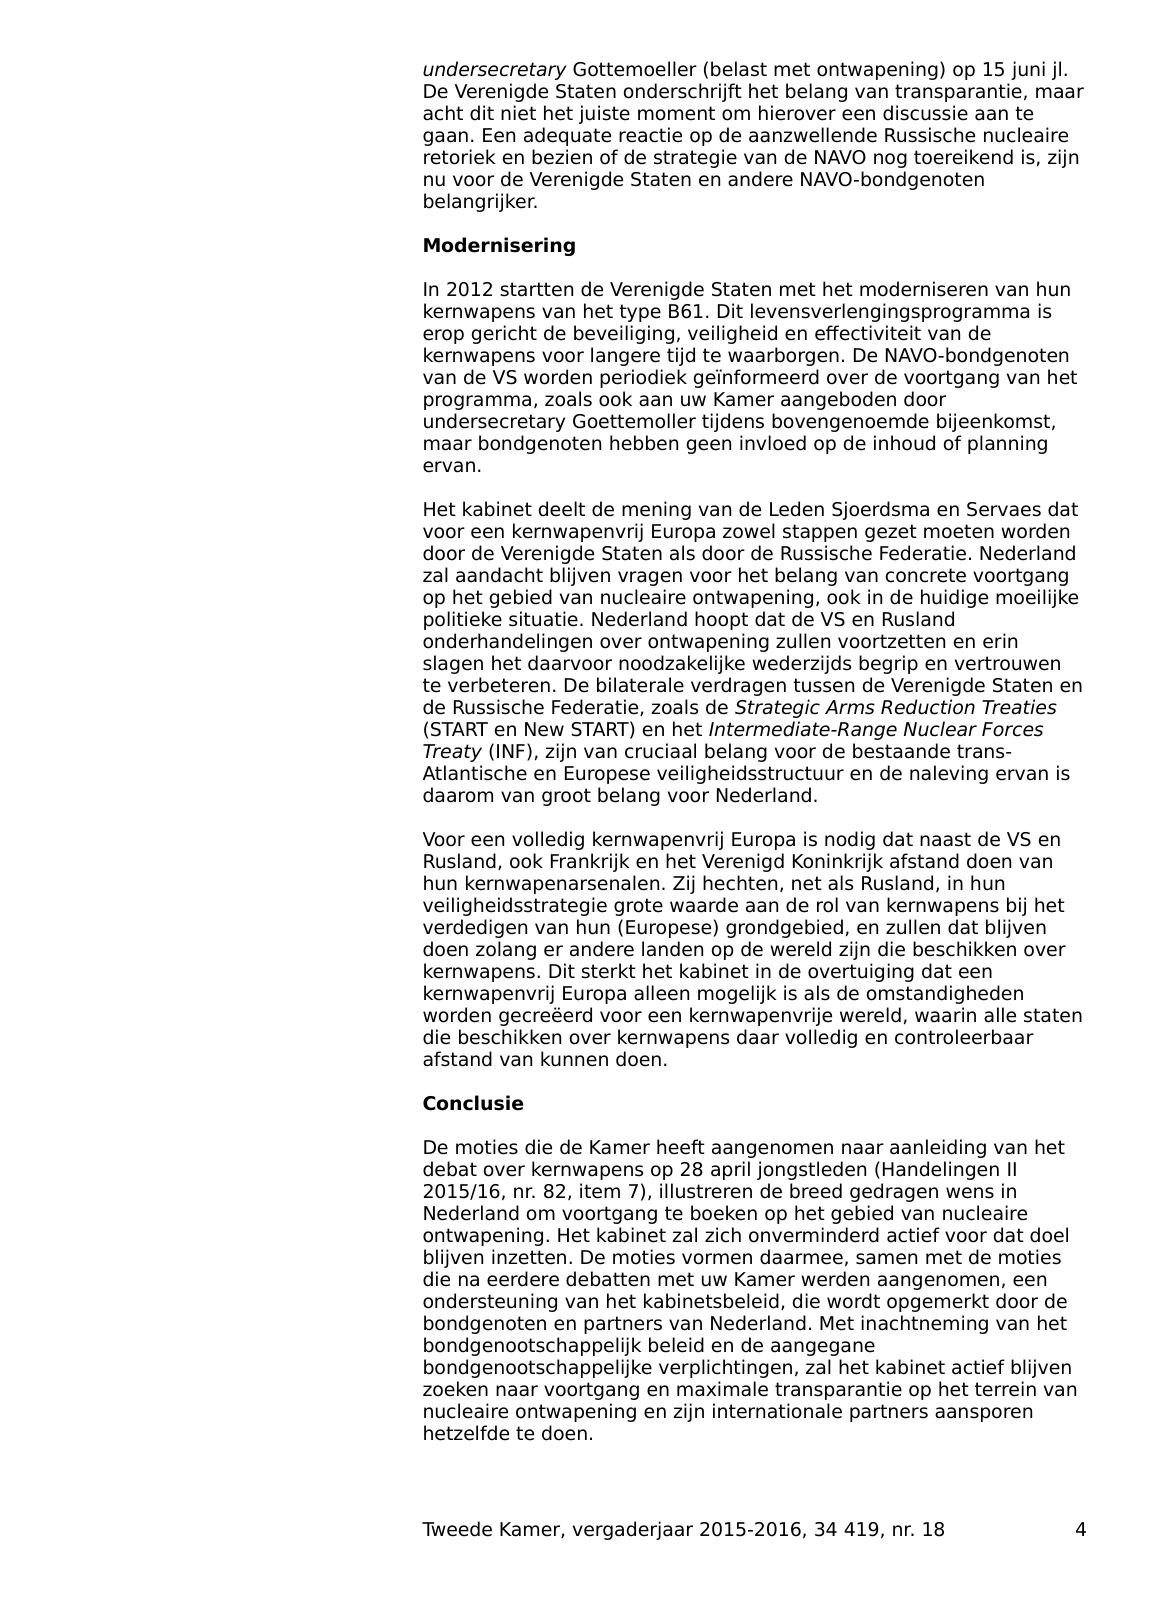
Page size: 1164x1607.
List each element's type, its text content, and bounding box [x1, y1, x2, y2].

subtitle Modernisering [422, 235, 1087, 257]
subtitle Conclusie [422, 1093, 1087, 1115]
text Voor een volledig kernwapenvrij Europa is nodig dat naast de VS en Rusland, ook Frankrijk en het Verenigd Koninkrijk afstand doen van hun kernwapenarsenalen. Zij hechten, net als Rusland, in hun veiligheidsstrategie grote waarde aan de rol van kernwapens bij het verdedigen van hun (Europese) grondgebied, en zullen dat blijven doen zolang er andere landen op de wereld zijn die beschikken over kernwapens. Dit sterkt het kabinet in de overtuiging dat een kernwapenvrij Europa alleen mogelijk is als de omstandigheden worden gecreëerd voor een kernwapenvrije wereld, waarin alle staten die beschikken over kernwapens daar volledig en controleerbaar afstand van kunnen doen. [422, 829, 1087, 1071]
text In 2012 startten de Verenigde Staten met het moderniseren van hun kernwapens van het type B61. Dit levensverlengingsprogramma is erop gericht de beveiliging, veiligheid en effectiviteit van de kernwapens voor langere tijd te waarborgen. De NAVO-bondgenoten van de VS worden periodiek geïnformeerd over de voortgang van het programma, zoals ook aan uw Kamer aangeboden door undersecretary Goettemoller tijdens bovengenoemde bijeenkomst, maar bondgenoten hebben geen invloed op de inhoud of planning ervan. [422, 279, 1087, 477]
text De moties die de Kamer heeft aangenomen naar aanleiding van het debat over kernwapens op 28 april jongstleden (Handelingen II 2015/16, nr. 82, item 7), illustreren de breed gedragen wens in Nederland om voortgang te boeken op het gebied van nucleaire ontwapening. Het kabinet zal zich onverminderd actief voor dat doel blijven inzetten. De moties vormen daarmee, samen met de moties die na eerdere debatten met uw Kamer werden aangenomen, een ondersteuning van het kabinetsbeleid, die wordt opgemerkt door de bondgenoten en partners van Nederland. Met inachtneming van het bondgenootschappelijk beleid en de aangegane bondgenootschappelijke verplichtingen, zal het kabinet actief blijven zoeken naar voortgang en maximale transparantie op het terrein van nucleaire ontwapening en zijn internationale partners aansporen hetzelfde te doen. [422, 1137, 1087, 1445]
text Het kabinet deelt de mening van de Leden Sjoerdsma en Servaes dat voor een kernwapenvrij Europa zowel stappen gezet moeten worden door de Verenigde Staten als door de Russische Federatie. Nederland zal aandacht blijven vragen voor het belang van concrete voortgang op het gebied van nucleaire ontwapening, ook in de huidige moeilijke politieke situatie. Nederland hoopt dat de VS en Rusland onderhandelingen over ontwapening zullen voortzetten en erin slagen het daarvoor noodzakelijke wederzijds begrip en vertrouwen te verbeteren. De bilaterale verdragen tussen de Verenigde Staten en de Russische Federatie, zoals de Strategic Arms Reduction Treaties (START en New START) en het Intermediate-Range Nuclear Forces Treaty (INF), zijn van cruciaal belang voor de bestaande trans-Atlantische en Europese veiligheidsstructuur en de naleving ervan is daarom van groot belang voor Nederland. [422, 499, 1087, 807]
text undersecretary Gottemoeller (belast met ontwapening) op 15 juni jl. De Verenigde Staten onderschrijft het belang van transparantie, maar acht dit niet het juiste moment om hierover een discussie aan te gaan. Een adequate reactie op de aanzwellende Russische nucleaire retoriek en bezien of de strategie van de NAVO nog toereikend is, zijn nu voor de Verenigde Staten en andere NAVO-bondgenoten belangrijker. [422, 59, 1087, 213]
